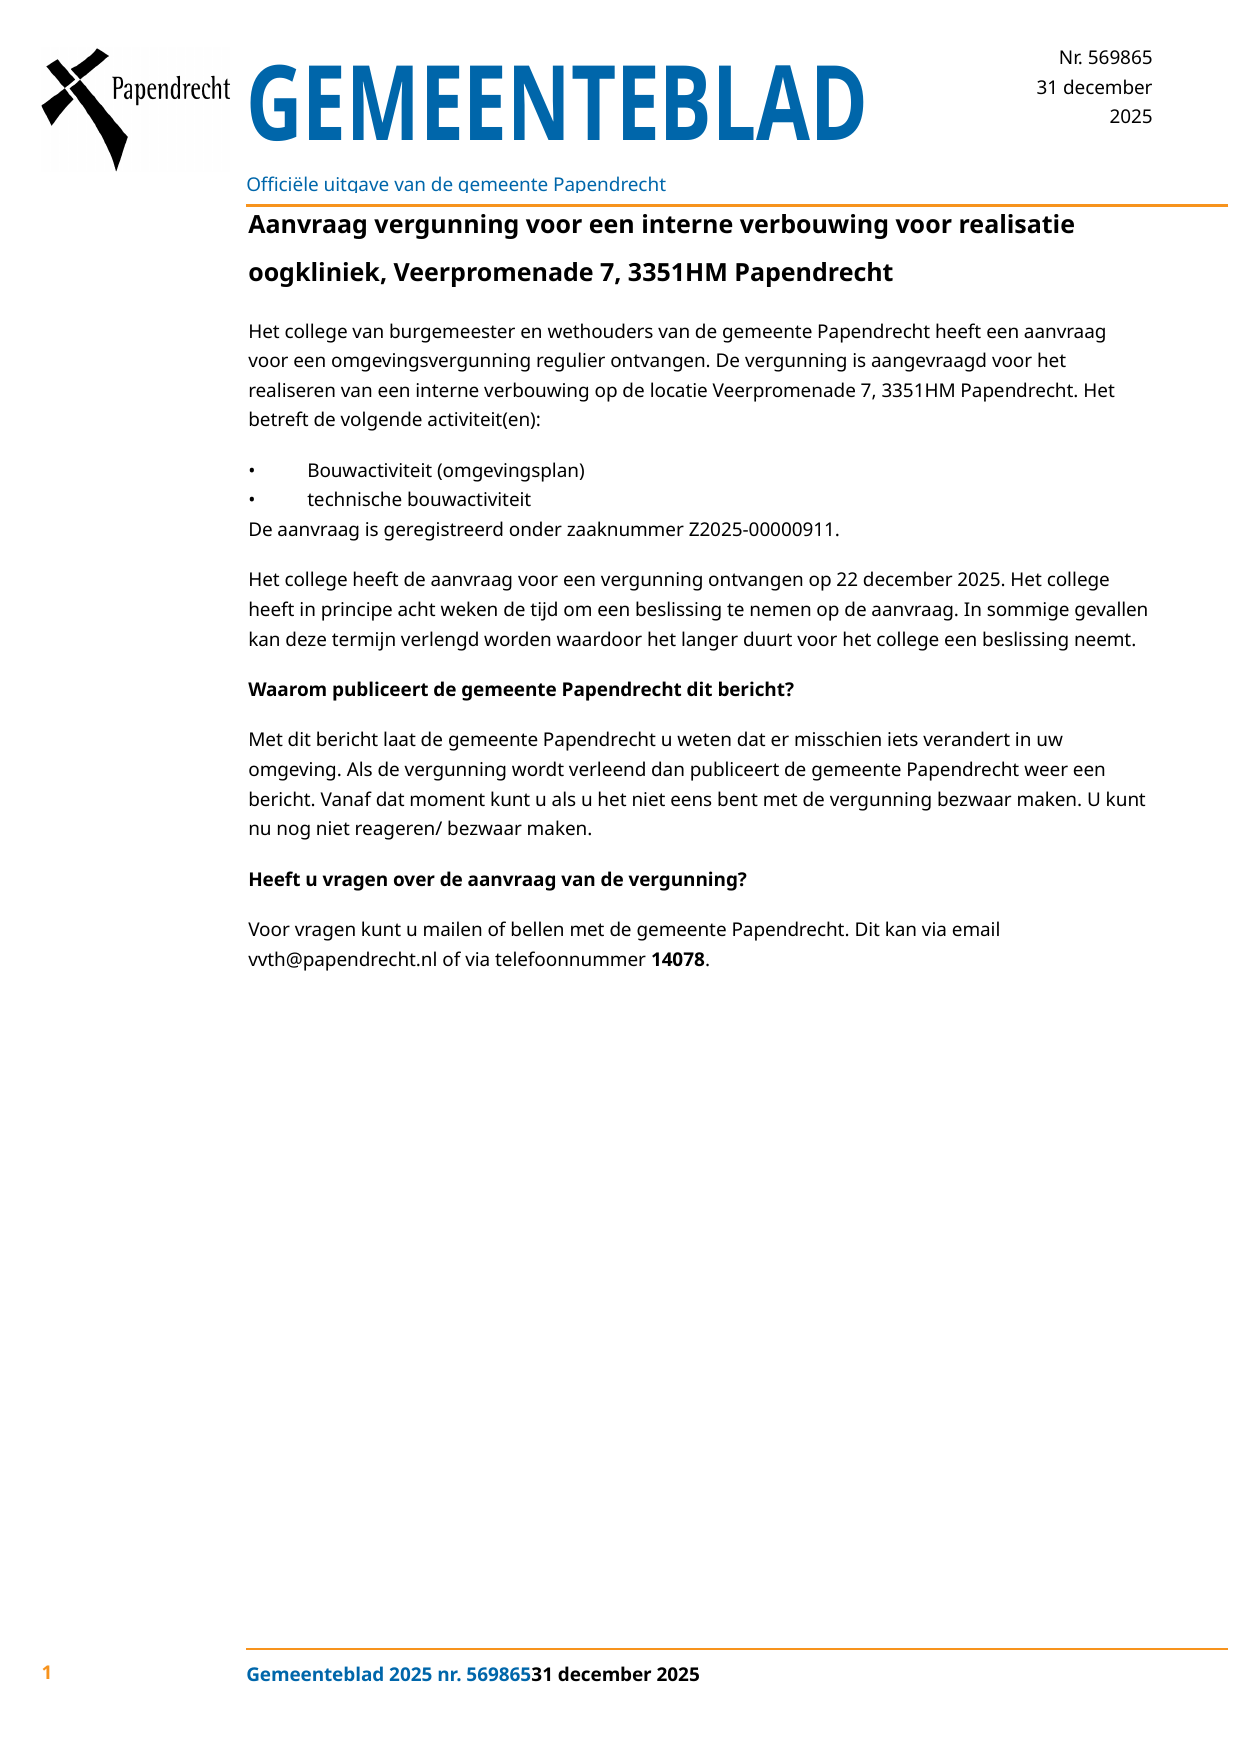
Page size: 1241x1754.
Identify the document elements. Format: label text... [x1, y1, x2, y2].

list Bouwactiviteit (omgevingsplan) [248, 457, 1152, 483]
text Het college heeft de aanvraag voor een vergunning ontvangen op 22 december 2025. Het college heeft in principe acht weken de tijd om een beslissing te nemen op de aanvraag. In sommige gevallen kan deze termijn verlengd worden waardoor het langer duurt voor het college een beslissing neemt. [248, 567, 1152, 652]
text De aanvraag is geregistreerd onder zaaknummer Z2025-00000911. [248, 516, 1152, 542]
text Het college van burgemeester en wethouders van de gemeente Papendrecht heeft een aanvraag voor een omgevingsvergunning regulier ontvangen. De vergunning is aangevraagd voor het realiseren van een interne verbouwing op de locatie Veerpromenade 7, 3351HM Papendrecht. Het betreft de volgende activiteit(en): [248, 318, 1152, 432]
text Voor vragen kunt u mailen of bellen met de gemeente Papendrecht. Dit kan via email vvth@papendrecht.nl of via telefoonnummer 14078. [248, 916, 1152, 972]
picture [41, 47, 231, 172]
text Heeft u vragen over de aanvraag van de vergunning? [248, 866, 1152, 892]
text Met dit bericht laat de gemeente Papendrecht u weten dat er misschien iets verandert in uw omgeving. Als de vergunning wordt verleend dan publiceert de gemeente Papendrecht weer een bericht. Vanaf dat moment kunt u als u het niet eens bent met de vergunning bezwaar maken. U kunt nu nog niet reageren/ bezwaar maken. [248, 727, 1152, 841]
list technische bouwactiviteit [248, 487, 1152, 512]
text Aanvraag vergunning voor een interne verbouwing voor realisatie oogkliniek, Veerpromenade 7, 3351HM Papendrecht [248, 207, 1152, 288]
text Waarom publiceert de gemeente Papendrecht dit bericht? [248, 676, 1152, 702]
